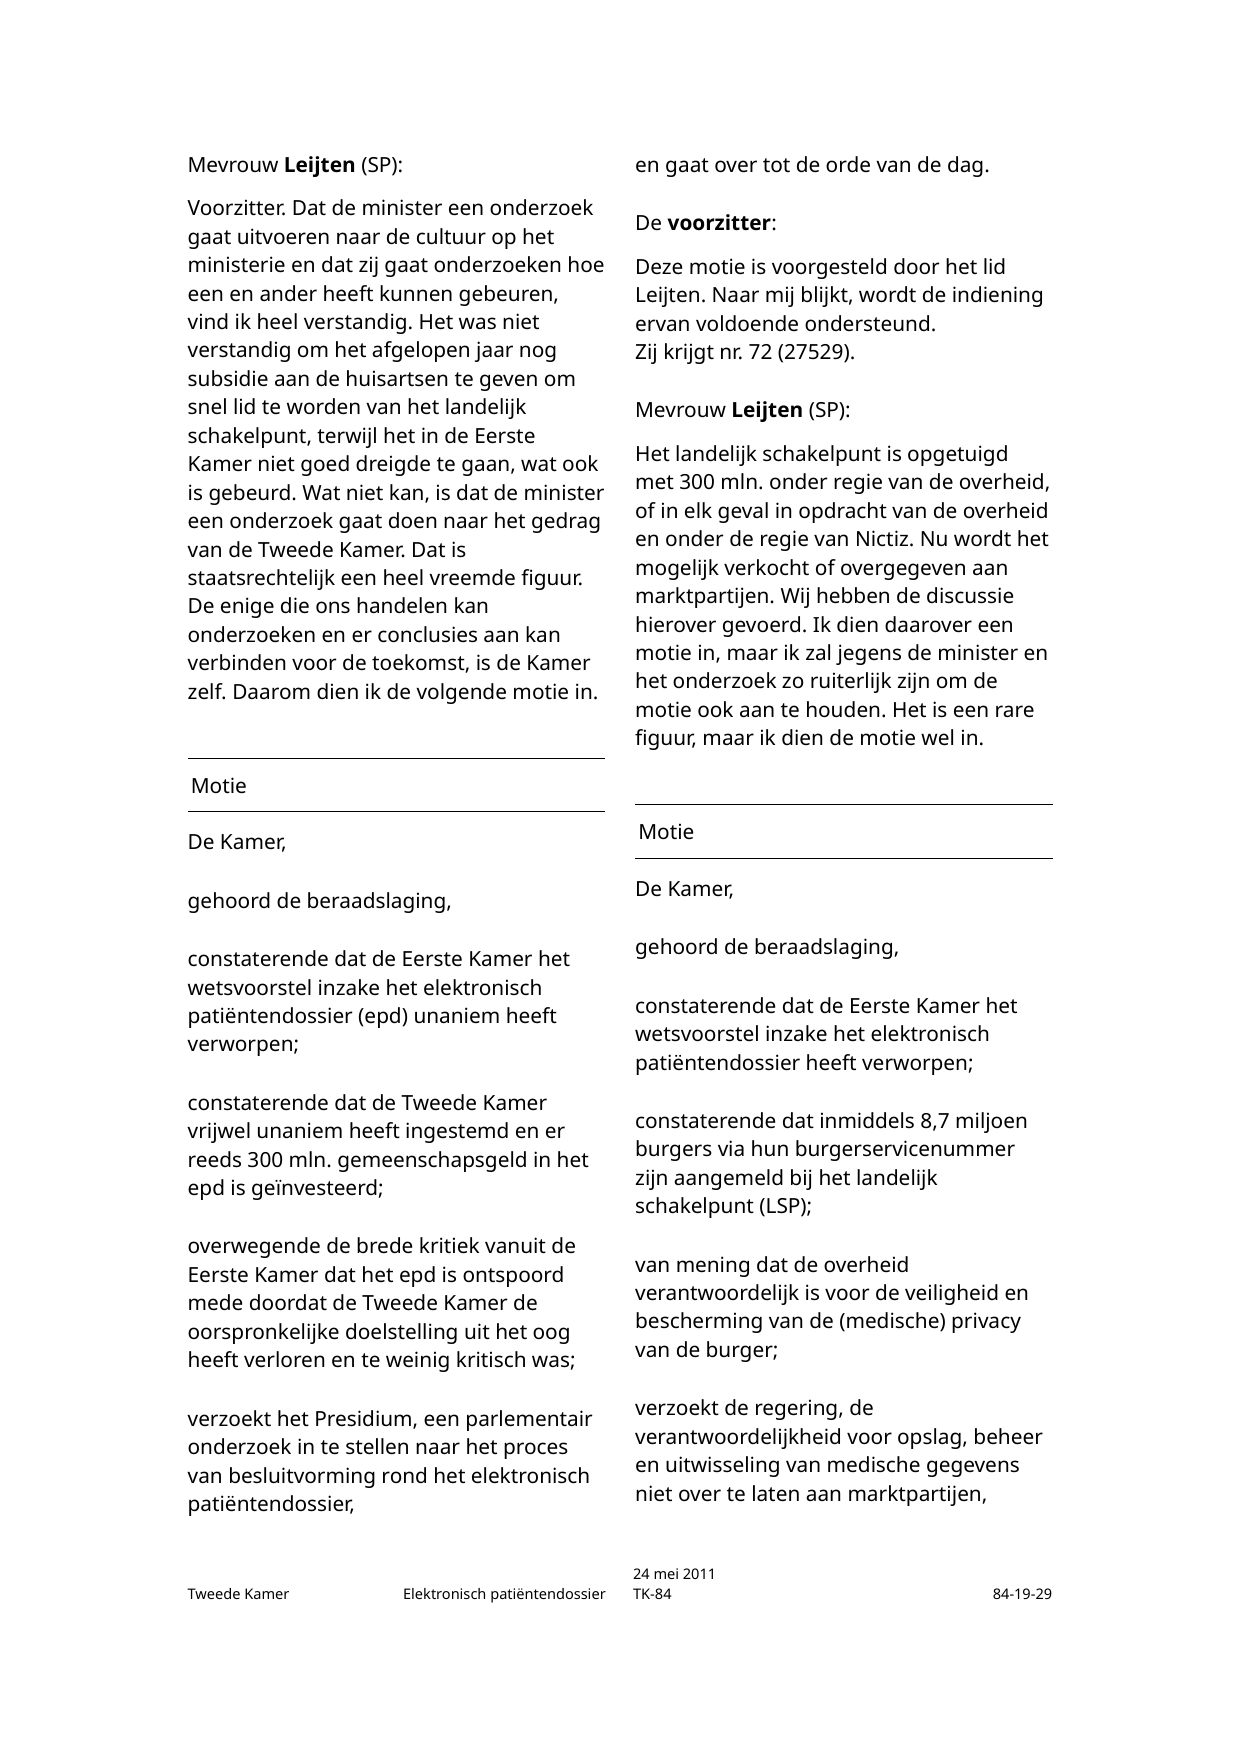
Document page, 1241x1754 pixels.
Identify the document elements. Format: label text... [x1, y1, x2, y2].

text De Kamer, [635, 874, 1053, 902]
text De Kamer, [187, 827, 605, 856]
text constaterende dat de Eerste Kamer het wetsvoorstel inzake het elektronisch patiëntendossier heeft verworpen; [635, 991, 1053, 1076]
text verzoekt de regering, de verantwoordelijkheid voor opslag, beheer en uitwisseling van medische gegevens niet over te laten aan marktpartijen, [635, 1393, 1053, 1507]
text Mevrouw Leijten (SP): [635, 396, 1053, 424]
text Voorzitter. Dat de minister een onderzoek gaat uitvoeren naar de cultuur op het ministerie en dat zij gaat onderzoeken hoe een en ander heeft kunnen gebeuren, vind ik heel verstandig. Het was niet verstandig om het afgelopen jaar nog subsidie aan de huisartsen te geven om snel lid te worden van het landelijk schakelpunt, terwijl het in de Eerste Kamer niet goed dreigde te gaan, wat ook is gebeurd. Wat niet kan, is dat de minister een onderzoek gaat doen naar het gedrag van de Tweede Kamer. Dat is staatsrechtelijk een heel vreemde figuur. De enige die ons handelen kan onderzoeken en er conclusies aan kan verbinden voor de toekomst, is de Kamer zelf. Daarom dien ik de volgende motie in. [187, 193, 605, 705]
text constaterende dat de Tweede Kamer vrijwel unaniem heeft ingestemd en er reeds 300 mln. gemeenschapsgeld in het epd is geïnvesteerd; [187, 1088, 605, 1202]
text gehoord de beraadslaging, [187, 886, 605, 914]
text van mening dat de overheid verantwoordelijk is voor de veiligheid en bescherming van de (medische) privacy van de burger; [635, 1250, 1053, 1363]
text en gaat over tot de orde van de dag. [635, 150, 1053, 178]
text constaterende dat de Eerste Kamer het wetsvoorstel inzake het elektronisch patiëntendossier (epd) unaniem heeft verworpen; [187, 944, 605, 1058]
text verzoekt het Presidium, een parlementair onderzoek in te stellen naar het proces van besluitvorming rond het elektronisch patiëntendossier, [187, 1404, 605, 1518]
text constaterende dat inmiddels 8,7 miljoen burgers via hun burgerservicenummer zijn aangemeld bij het landelijk schakelpunt (LSP); [635, 1106, 1053, 1220]
text gehoord de beraadslaging, [635, 932, 1053, 961]
text Het landelijk schakelpunt is opgetuigd met 300 mln. onder regie van de overheid, of in elk geval in opdracht van de overheid en onder de regie van Nictiz. Nu wordt het mogelijk verkocht of overgegeven aan marktpartijen. Wij hebben de discussie hierover gevoerd. Ik dien daarover een motie in, maar ik zal jegens de minister en het onderzoek zo ruiterlijk zijn om de motie ook aan te houden. Het is een rare figuur, maar ik dien de motie wel in. [635, 439, 1053, 752]
subtitle Motie [187, 759, 605, 812]
text Mevrouw Leijten (SP): [187, 150, 605, 178]
subtitle Motie [635, 805, 1053, 858]
text Deze motie is voorgesteld door het lid Leijten. Naar mij blijkt, wordt de indiening ervan voldoende ondersteund. [635, 252, 1053, 337]
text De voorzitter: [635, 208, 1053, 237]
text overwegende de brede kritiek vanuit de Eerste Kamer dat het epd is ontspoord mede doordat de Tweede Kamer de oorspronkelijke doelstelling uit het oog heeft verloren en te weinig kritisch was; [187, 1232, 605, 1374]
text Zij krijgt nr. 72 (27529). [635, 337, 1053, 366]
